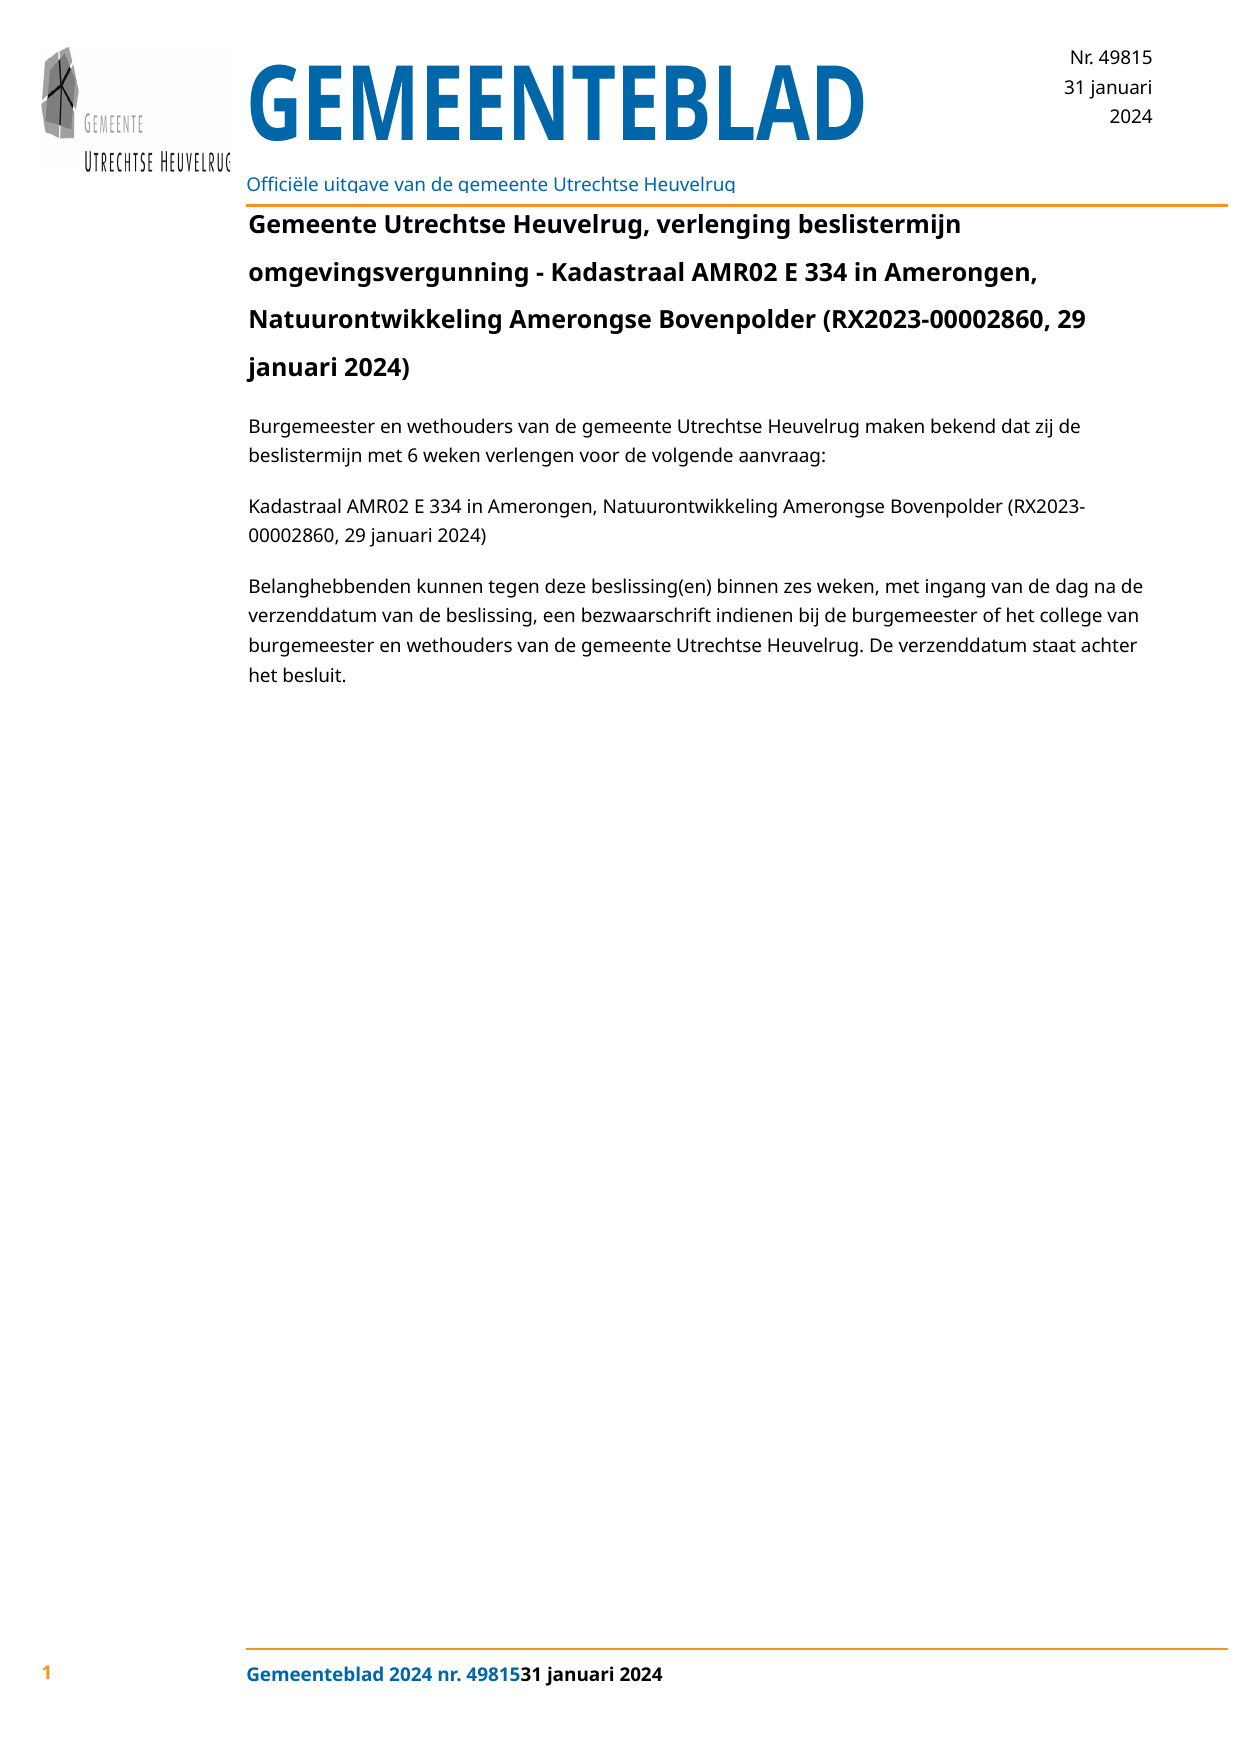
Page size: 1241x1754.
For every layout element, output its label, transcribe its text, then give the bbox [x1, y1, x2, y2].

text Belanghebbenden kunnen tegen deze beslissing(en) binnen zes weken, met ingang van de dag na de verzenddatum van de beslissing, een bezwaarschrift indienen bij de burgemeester of het college van burgemeester en wethouders van de gemeente Utrechtse Heuvelrug. De verzenddatum staat achter het besluit. [248, 573, 1152, 688]
text Burgemeester en wethouders van de gemeente Utrechtse Heuvelrug maken bekend dat zij de beslistermijn met 6 weken verlengen voor de volgende aanvraag: [248, 413, 1152, 468]
text Kadastraal AMR02 E 334 in Amerongen, Natuurontwikkeling Amerongse Bovenpolder (RX2023-00002860, 29 januari 2024) [248, 493, 1152, 548]
picture [41, 47, 231, 172]
text Gemeente Utrechtse Heuvelrug, verlenging beslistermijn omgevingsvergunning - Kadastraal AMR02 E 334 in Amerongen, Natuurontwikkeling Amerongse Bovenpolder (RX2023-00002860, 29 januari 2024) [248, 207, 1152, 384]
